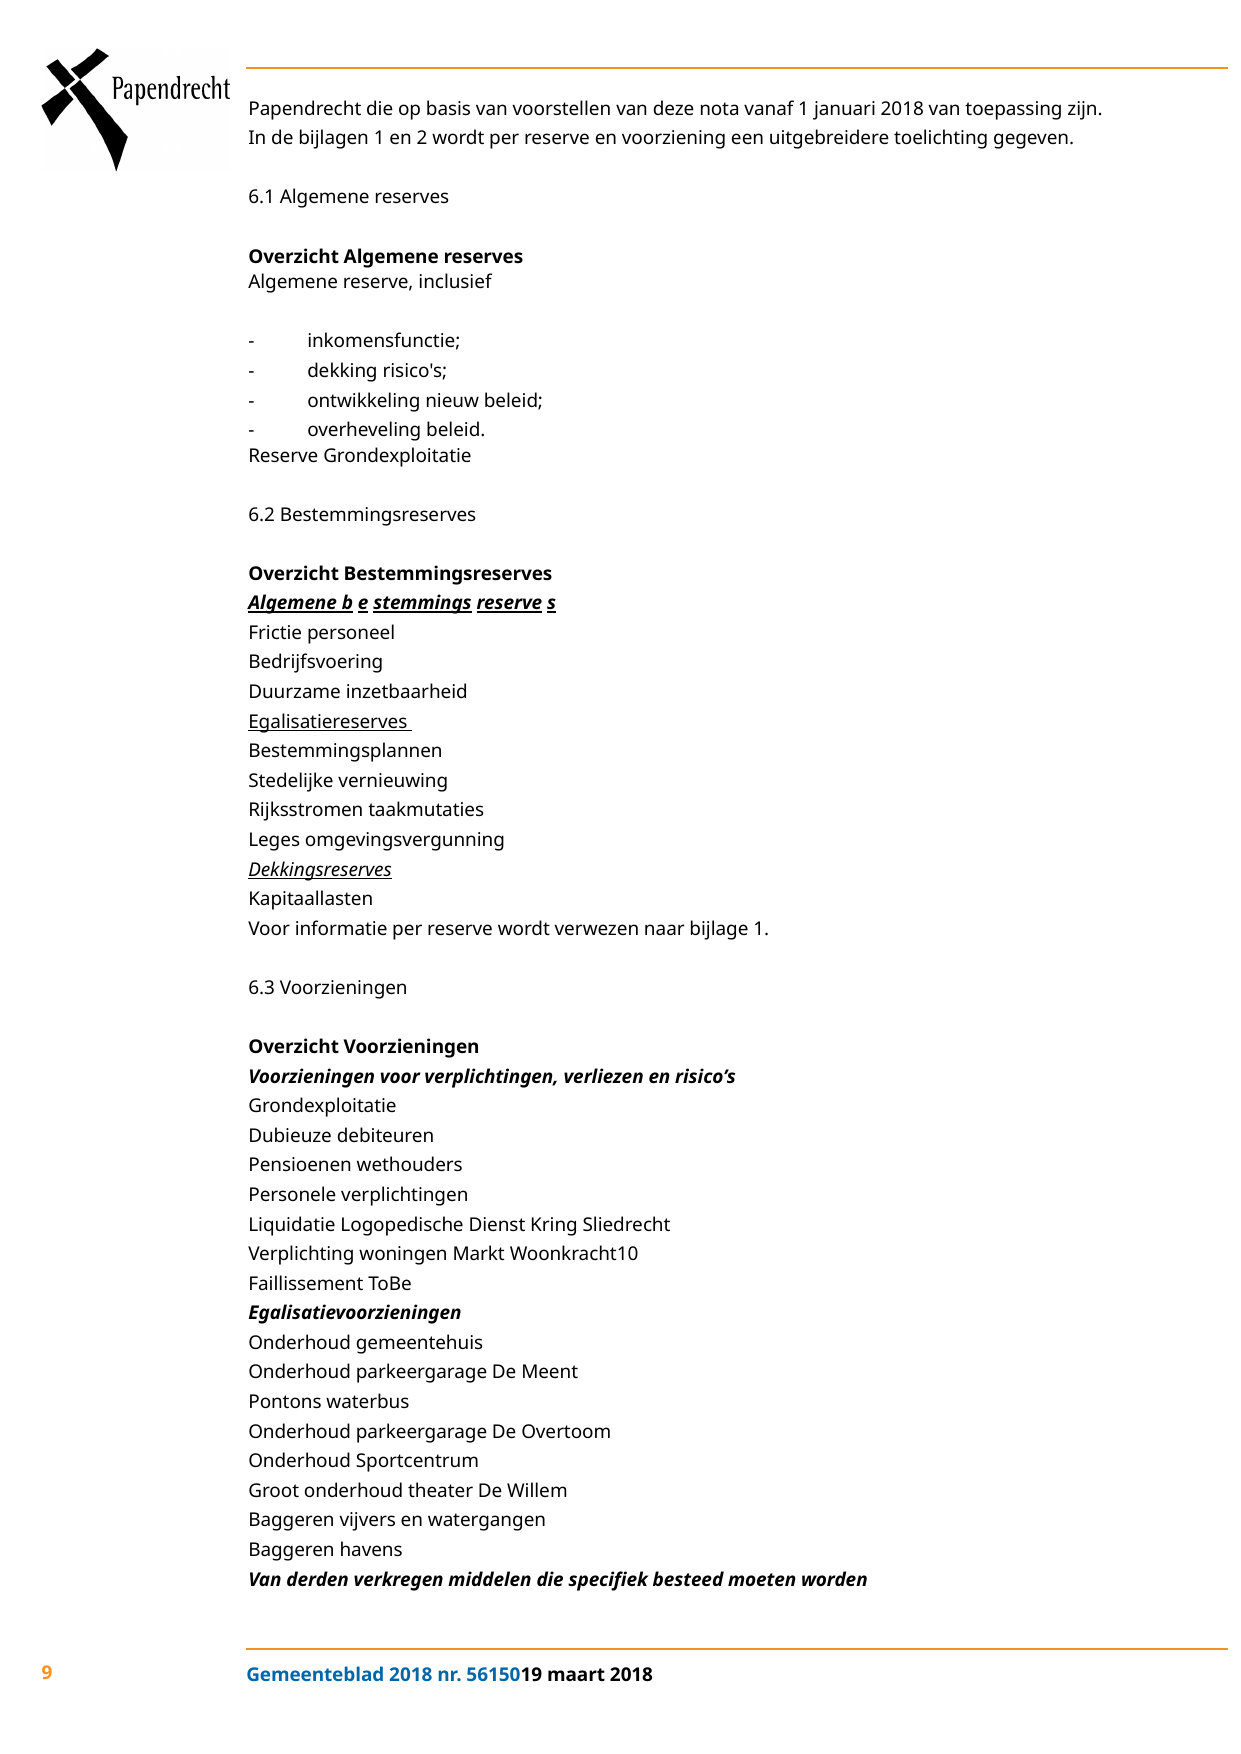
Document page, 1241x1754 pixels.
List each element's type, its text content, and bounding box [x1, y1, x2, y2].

picture [41, 47, 231, 172]
text Stedelijke vernieuwing [248, 767, 1152, 793]
text Onderhoud parkeergarage De Overtoom [248, 1418, 1152, 1443]
text Dekkingsreserves [248, 856, 1152, 881]
table_header Overzicht Algemene reserves [248, 243, 1152, 268]
text Van derden verkregen middelen die specifiek besteed moeten worden [248, 1566, 1152, 1591]
text Leges omgevingsvergunning [248, 826, 1152, 852]
text Algemene b e stemmings reserve s [248, 589, 1152, 615]
text Verplichting woningen Markt Woonkracht10 [248, 1240, 1152, 1266]
text Overzicht Voorzieningen [248, 1033, 1152, 1059]
text Liquidatie Logopedische Dienst Kring Sliedrecht [248, 1211, 1152, 1236]
text Onderhoud Sportcentrum [248, 1447, 1152, 1473]
table_cell Algemene reserve, inclusief inkomensfunctie; dekking risico's; ontwikkeling nieuw beleid; overheveling beleid. [248, 269, 1152, 442]
text Egalisatiereserves [248, 708, 1152, 733]
text 6.3 Voorzieningen [248, 974, 1152, 1000]
text Egalisatievoorzieningen [248, 1299, 1152, 1325]
text Pontons waterbus [248, 1388, 1152, 1414]
table_cell Reserve Grondexploitatie [248, 442, 1152, 468]
text Baggeren vijvers en watergangen [248, 1507, 1152, 1532]
text Pensioenen wethouders [248, 1152, 1152, 1177]
text Onderhoud gemeentehuis [248, 1329, 1152, 1355]
text Voorzieningen voor verplichtingen, verliezen en risico’s [248, 1063, 1152, 1088]
text Bestemmingsplannen [248, 737, 1152, 763]
text Faillissement ToBe [248, 1270, 1152, 1296]
text Bedrijfsvoering [248, 649, 1152, 674]
text Grondexploitatie [248, 1092, 1152, 1118]
text Baggeren havens [248, 1536, 1152, 1562]
text Duurzame inzetbaarheid [248, 678, 1152, 704]
text Kapitaallasten [248, 885, 1152, 911]
text Dubieuze debiteuren [248, 1122, 1152, 1148]
text Overzicht Bestemmingsreserves [248, 560, 1152, 586]
text Rijksstromen taakmutaties [248, 797, 1152, 822]
text 6.1 Algemene reserves [248, 183, 1152, 209]
text Frictie personeel [248, 619, 1152, 645]
text 6.2 Bestemmingsreserves [248, 501, 1152, 526]
text Groot onderhoud theater De Willem [248, 1477, 1152, 1503]
text Personele verplichtingen [248, 1181, 1152, 1207]
text Papendrecht die op basis van voorstellen van deze nota vanaf 1 januari 2018 van toepassing zijn. [248, 95, 1152, 121]
text Voor informatie per reserve wordt verwezen naar bijlage 1. [248, 915, 1152, 941]
text Onderhoud parkeergarage De Meent [248, 1359, 1152, 1384]
text In de bijlagen 1 en 2 wordt per reserve en voorziening een uitgebreidere toelichting gegeven. [248, 124, 1152, 150]
